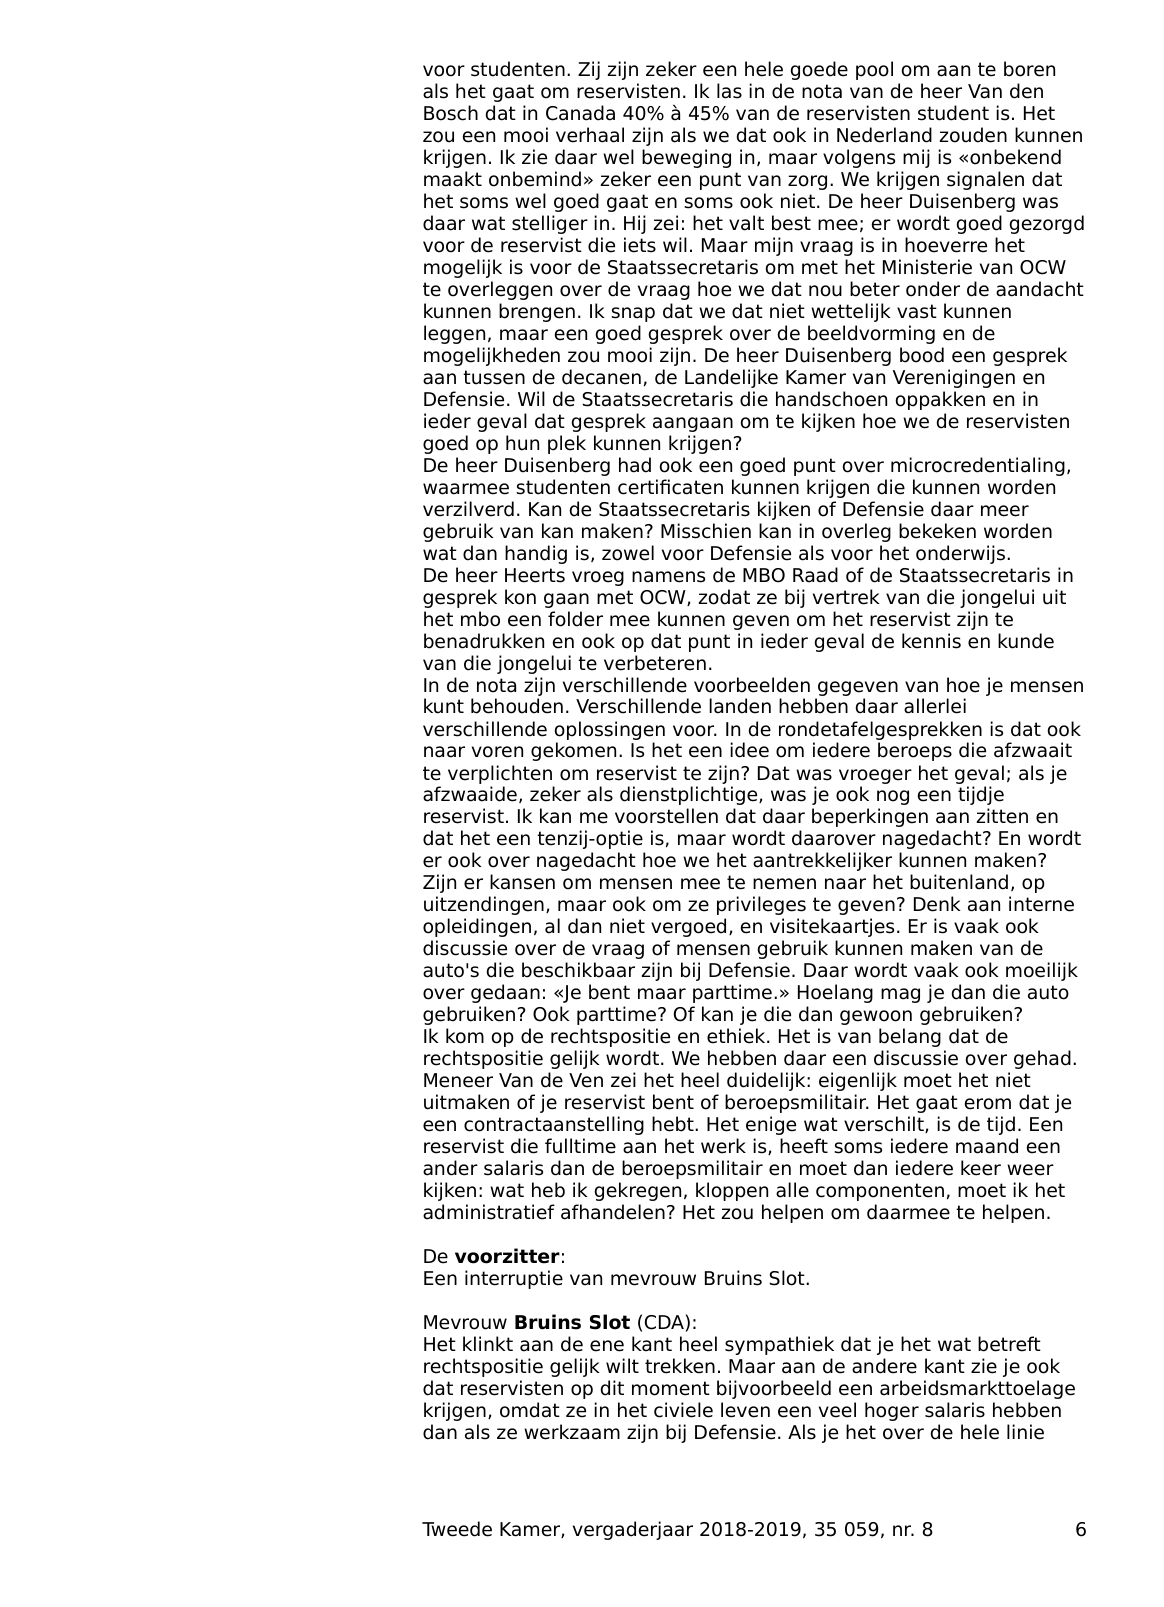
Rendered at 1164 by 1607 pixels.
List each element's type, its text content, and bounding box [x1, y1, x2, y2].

text Het klinkt aan de ene kant heel sympathiek dat je het wat betreft rechtspositie gelijk wilt trekken. Maar aan de andere kant zie je ook dat reservisten op dit moment bijvoorbeeld een arbeidsmarkttoelage krijgen, omdat ze in het civiele leven een veel hoger salaris hebben dan als ze werkzaam zijn bij Defensie. Als je het over de hele linie [422, 1334, 1087, 1444]
text In de nota zijn verschillende voorbeelden gegeven van hoe je mensen kunt behouden. Verschillende landen hebben daar allerlei verschillende oplossingen voor. In de rondetafelgesprekken is dat ook naar voren gekomen. Is het een idee om iedere beroeps die afzwaait te verplichten om reservist te zijn? Dat was vroeger het geval; als je afzwaaide, zeker als dienstplichtige, was je ook nog een tijdje reservist. Ik kan me voorstellen dat daar beperkingen aan zitten en dat het een tenzij-optie is, maar wordt daarover nagedacht? En wordt er ook over nagedacht hoe we het aantrekkelijker kunnen maken? Zijn er kansen om mensen mee te nemen naar het buitenland, op uitzendingen, maar ook om ze privileges te geven? Denk aan interne opleidingen, al dan niet vergoed, en visitekaartjes. Er is vaak ook discussie over de vraag of mensen gebruik kunnen maken van de auto's die beschikbaar zijn bij Defensie. Daar wordt vaak ook moeilijk over gedaan: «Je bent maar parttime.» Hoelang mag je dan die auto gebruiken? Ook parttime? Of kan je die dan gewoon gebruiken? [422, 674, 1087, 1026]
text voor studenten. Zij zijn zeker een hele goede pool om aan te boren als het gaat om reservisten. Ik las in de nota van de heer Van den Bosch dat in Canada 40% à 45% van de reservisten student is. Het zou een mooi verhaal zijn als we dat ook in Nederland zouden kunnen krijgen. Ik zie daar wel beweging in, maar volgens mij is «onbekend maakt onbemind» zeker een punt van zorg. We krijgen signalen dat het soms wel goed gaat en soms ook niet. De heer Duisenberg was daar wat stelliger in. Hij zei: het valt best mee; er wordt goed gezorgd voor de reservist die iets wil. Maar mijn vraag is in hoeverre het mogelijk is voor de Staatssecretaris om met het Ministerie van OCW te overleggen over de vraag hoe we dat nou beter onder de aandacht kunnen brengen. Ik snap dat we dat niet wettelijk vast kunnen leggen, maar een goed gesprek over de beeldvorming en de mogelijkheden zou mooi zijn. De heer Duisenberg bood een gesprek aan tussen de decanen, de Landelijke Kamer van Verenigingen en Defensie. Wil de Staatssecretaris die handschoen oppakken en in ieder geval dat gesprek aangaan om te kijken hoe we de reservisten goed op hun plek kunnen krijgen? [422, 59, 1087, 455]
text Mevrouw Bruins Slot (CDA): [422, 1312, 1087, 1334]
text Een interruptie van mevrouw Bruins Slot. [422, 1268, 1087, 1290]
text De heer Duisenberg had ook een goed punt over microcredentialing, waarmee studenten certificaten kunnen krijgen die kunnen worden verzilverd. Kan de Staatssecretaris kijken of Defensie daar meer gebruik van kan maken? Misschien kan in overleg bekeken worden wat dan handig is, zowel voor Defensie als voor het onderwijs. [422, 455, 1087, 564]
text De voorzitter: [422, 1246, 1087, 1268]
text De heer Heerts vroeg namens de MBO Raad of de Staatssecretaris in gesprek kon gaan met OCW, zodat ze bij vertrek van die jongelui uit het mbo een folder mee kunnen geven om het reservist zijn te benadrukken en ook op dat punt in ieder geval de kennis en kunde van die jongelui te verbeteren. [422, 564, 1087, 674]
text Ik kom op de rechtspositie en ethiek. Het is van belang dat de rechtspositie gelijk wordt. We hebben daar een discussie over gehad. Meneer Van de Ven zei het heel duidelijk: eigenlijk moet het niet uitmaken of je reservist bent of beroepsmilitair. Het gaat erom dat je een contractaanstelling hebt. Het enige wat verschilt, is de tijd. Een reservist die fulltime aan het werk is, heeft soms iedere maand een ander salaris dan de beroepsmilitair en moet dan iedere keer weer kijken: wat heb ik gekregen, kloppen alle componenten, moet ik het administratief afhandelen? Het zou helpen om daarmee te helpen. [422, 1026, 1087, 1224]
